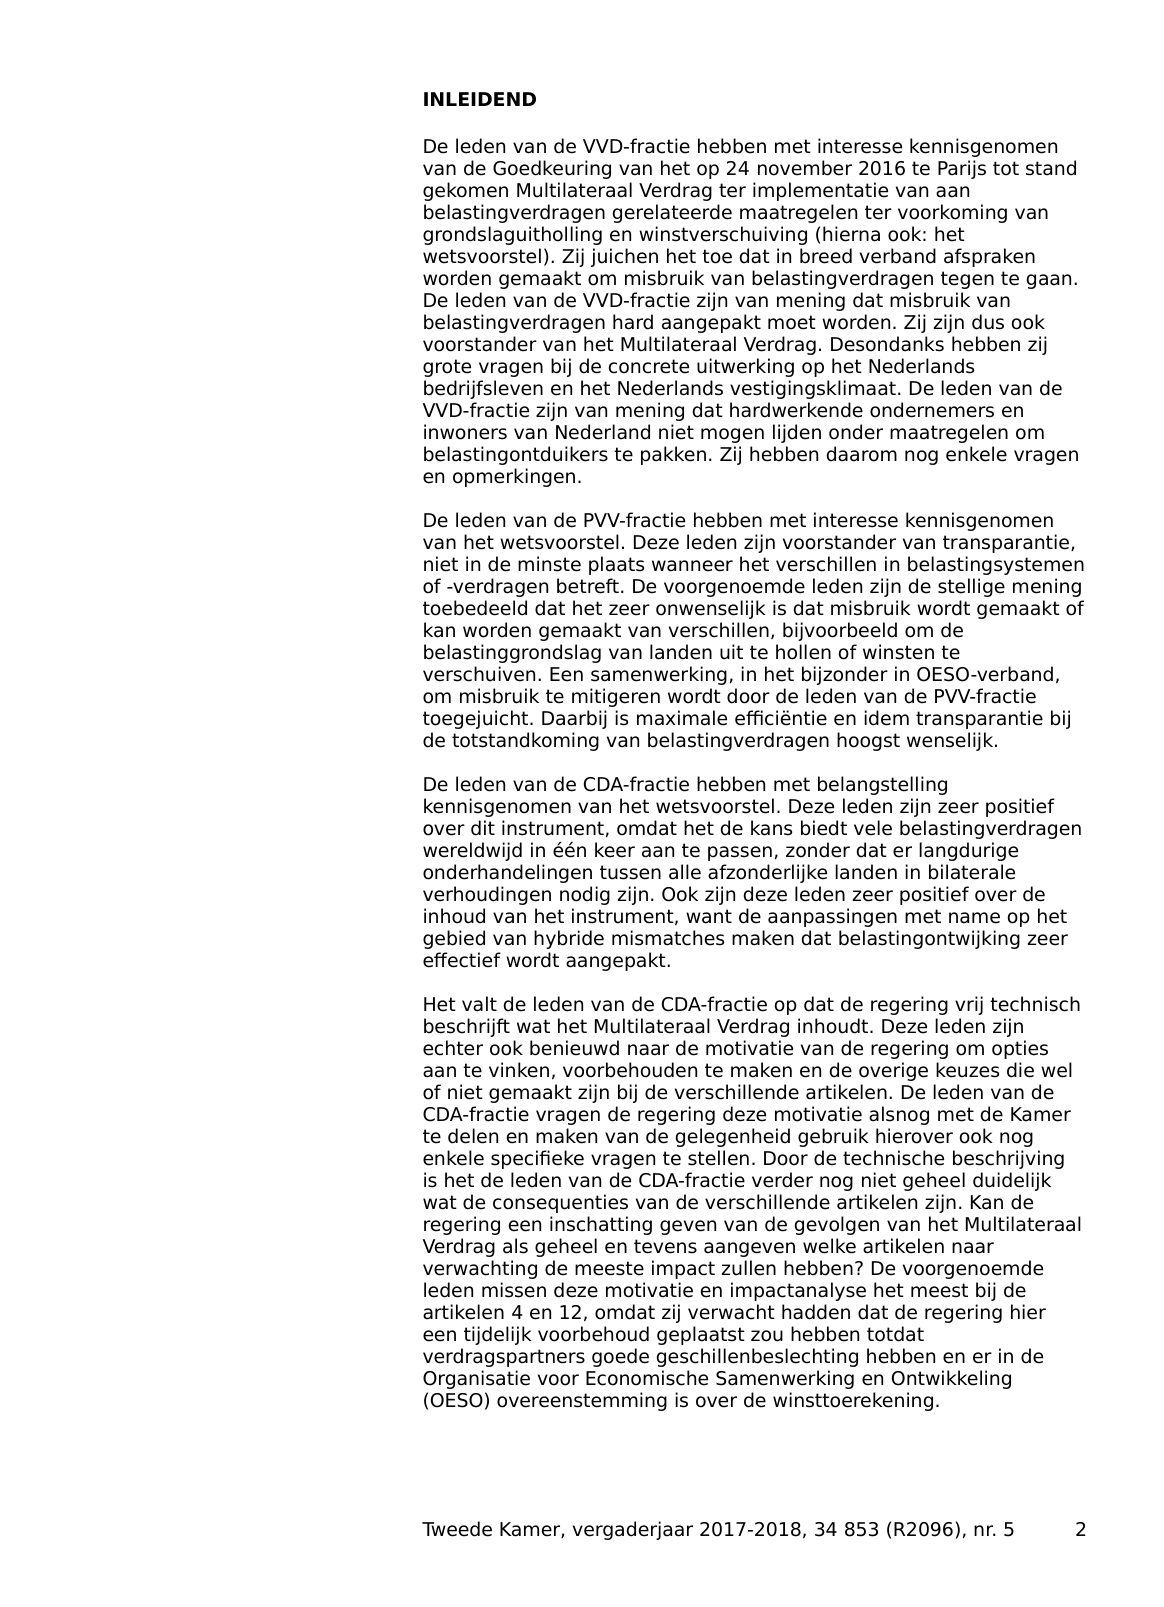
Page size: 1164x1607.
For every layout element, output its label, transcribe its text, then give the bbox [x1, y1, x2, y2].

text De leden van de VVD-fractie hebben met interesse kennisgenomen van de Goedkeuring van het op 24 november 2016 te Parijs tot stand gekomen Multilateraal Verdrag ter implementatie van aan belastingverdragen gerelateerde maatregelen ter voorkoming van grondslaguitholling en winstverschuiving (hierna ook: het wetsvoorstel). Zij juichen het toe dat in breed verband afspraken worden gemaakt om misbruik van belastingverdragen tegen te gaan. De leden van de VVD-fractie zijn van mening dat misbruik van belastingverdragen hard aangepakt moet worden. Zij zijn dus ook voorstander van het Multilateraal Verdrag. Desondanks hebben zij grote vragen bij de concrete uitwerking op het Nederlands bedrijfsleven en het Nederlands vestigingsklimaat. De leden van de VVD-fractie zijn van mening dat hardwerkende ondernemers en inwoners van Nederland niet mogen lijden onder maatregelen om belastingontduikers te pakken. Zij hebben daarom nog enkele vragen en opmerkingen. [422, 136, 1087, 488]
text Het valt de leden van de CDA-fractie op dat de regering vrij technisch beschrijft wat het Multilateraal Verdrag inhoudt. Deze leden zijn echter ook benieuwd naar de motivatie van de regering om opties aan te vinken, voorbehouden te maken en de overige keuzes die wel of niet gemaakt zijn bij de verschillende artikelen. De leden van de CDA-fractie vragen de regering deze motivatie alsnog met de Kamer te delen en maken van de gelegenheid gebruik hierover ook nog enkele specifieke vragen te stellen. Door de technische beschrijving is het de leden van de CDA-fractie verder nog niet geheel duidelijk wat de consequenties van de verschillende artikelen zijn. Kan de regering een inschatting geven van de gevolgen van het Multilateraal Verdrag als geheel en tevens aangeven welke artikelen naar verwachting de meeste impact zullen hebben? De voorgenoemde leden missen deze motivatie en impactanalyse het meest bij de artikelen 4 en 12, omdat zij verwacht hadden dat de regering hier een tijdelijk voorbehoud geplaatst zou hebben totdat verdragspartners goede geschillenbeslechting hebben en er in de Organisatie voor Economische Samenwerking en Ontwikkeling (OESO) overeenstemming is over de winsttoerekening. [422, 994, 1087, 1411]
subtitle INLEIDEND [422, 89, 1087, 111]
text De leden van de CDA-fractie hebben met belangstelling kennisgenomen van het wetsvoorstel. Deze leden zijn zeer positief over dit instrument, omdat het de kans biedt vele belastingverdragen wereldwijd in één keer aan te passen, zonder dat er langdurige onderhandelingen tussen alle afzonderlijke landen in bilaterale verhoudingen nodig zijn. Ook zijn deze leden zeer positief over de inhoud van het instrument, want de aanpassingen met name op het gebied van hybride mismatches maken dat belastingontwijking zeer effectief wordt aangepakt. [422, 774, 1087, 972]
text De leden van de PVV-fractie hebben met interesse kennisgenomen van het wetsvoorstel. Deze leden zijn voorstander van transparantie, niet in de minste plaats wanneer het verschillen in belastingsystemen of -verdragen betreft. De voorgenoemde leden zijn de stellige mening toebedeeld dat het zeer onwenselijk is dat misbruik wordt gemaakt of kan worden gemaakt van verschillen, bijvoorbeeld om de belastinggrondslag van landen uit te hollen of winsten te verschuiven. Een samenwerking, in het bijzonder in OESO-verband, om misbruik te mitigeren wordt door de leden van de PVV-fractie toegejuicht. Daarbij is maximale efficiëntie en idem transparantie bij de totstandkoming van belastingverdragen hoogst wenselijk. [422, 510, 1087, 752]
